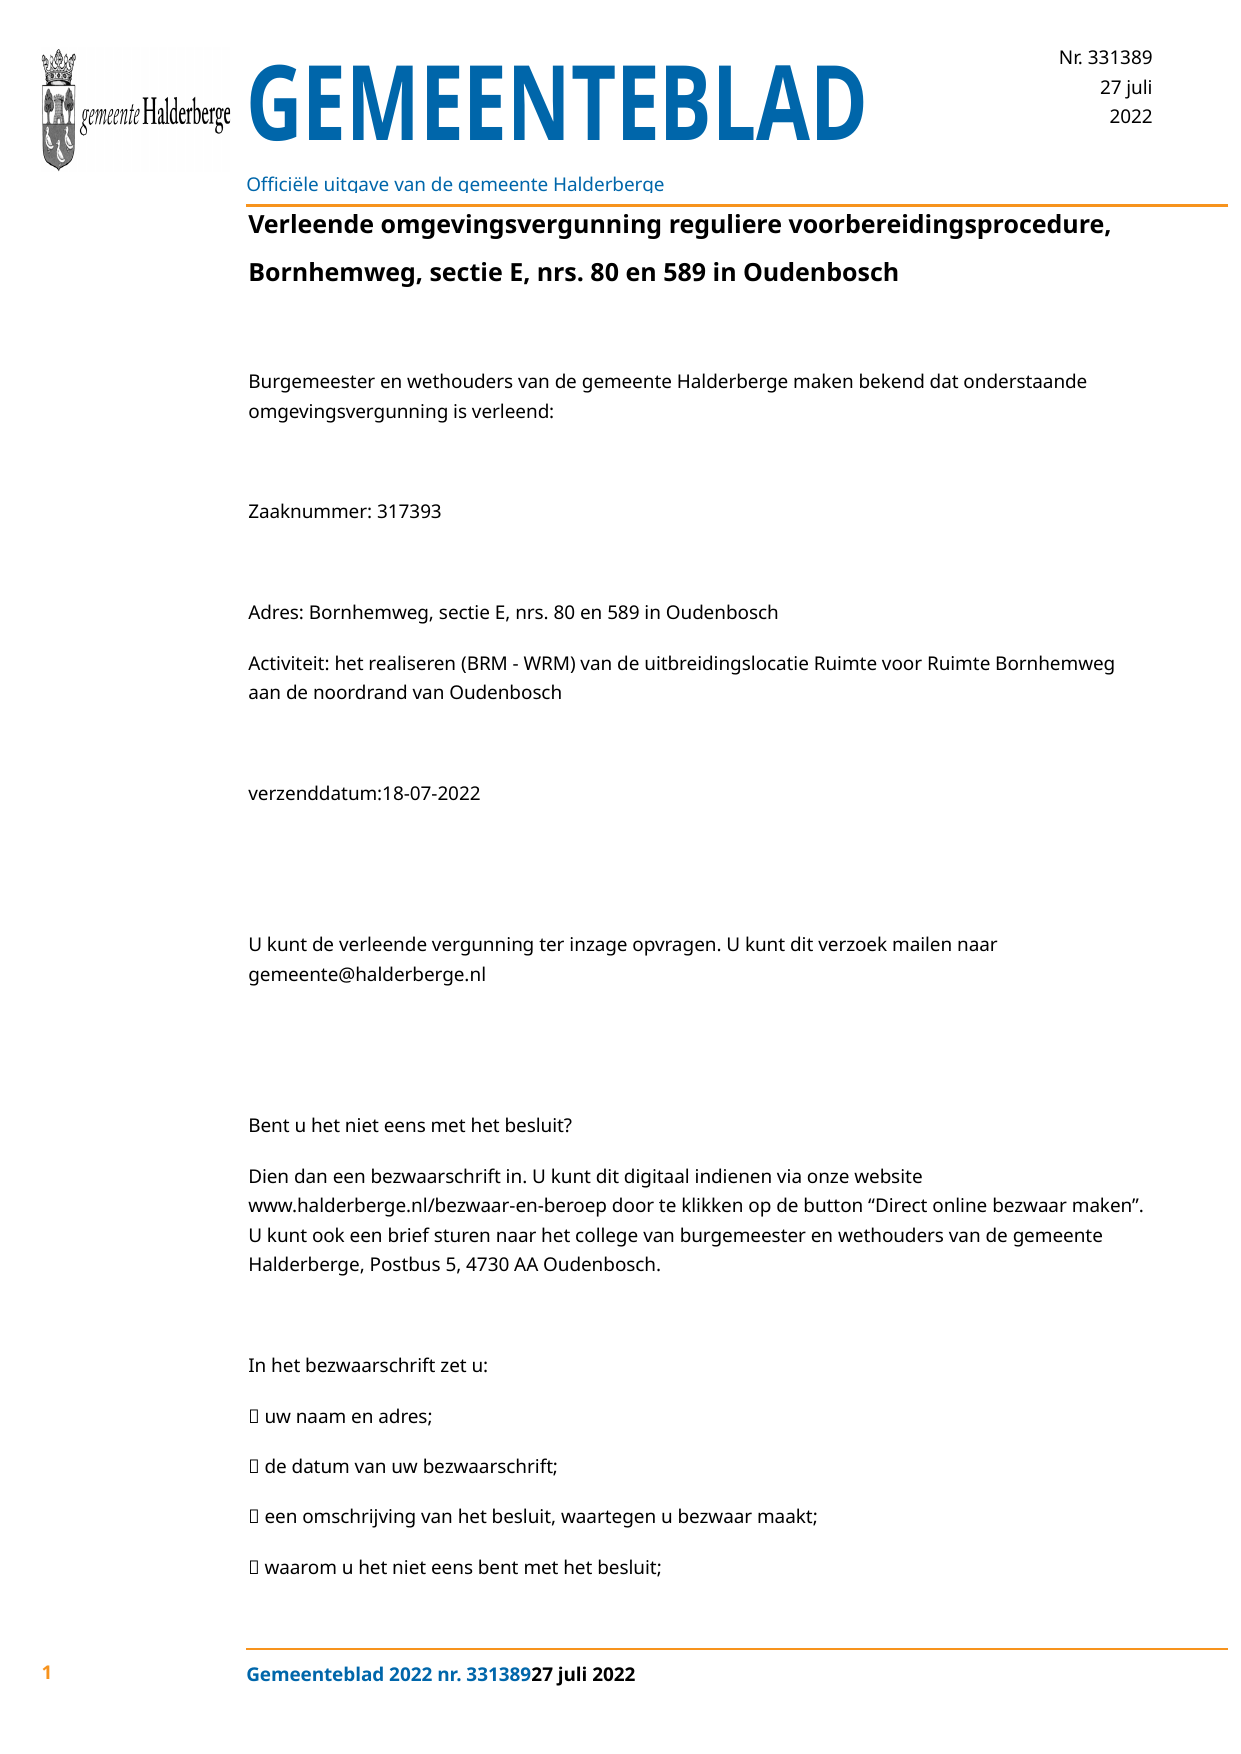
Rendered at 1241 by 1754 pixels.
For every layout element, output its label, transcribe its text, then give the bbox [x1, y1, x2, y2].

text Adres: Bornhemweg, sectie E, nrs. 80 en 589 in Oudenbosch [248, 599, 1152, 625]
text  uw naam en adres; [248, 1403, 1152, 1429]
text In het bezwaarschrift zet u: [248, 1352, 1152, 1378]
text verzenddatum:18-07-2022 [248, 780, 1152, 806]
text Activiteit: het realiseren (BRM - WRM) van de uitbreidingslocatie Ruimte voor Ruimte Bornhemweg aan de noordrand van Oudenbosch [248, 650, 1152, 705]
text  de datum van uw bezwaarschrift; [248, 1453, 1152, 1479]
text Dien dan een bezwaarschrift in. U kunt dit digitaal indienen via onze website www.halderberge.nl/bezwaar-en-beroep door te klikken op de button “Direct online bezwaar maken”. U kunt ook een brief sturen naar het college van burgemeester en wethouders van de gemeente Halderberge, Postbus 5, 4730 AA Oudenbosch. [248, 1163, 1152, 1277]
text Burgemeester en wethouders van de gemeente Halderberge maken bekend dat onderstaande omgevingsvergunning is verleend: [248, 368, 1152, 424]
picture [41, 47, 231, 172]
text Verleende omgevingsvergunning reguliere voorbereidingsprocedure, Bornhemweg, sectie E, nrs. 80 en 589 in Oudenbosch [248, 207, 1152, 288]
text Bent u het niet eens met het besluit? [248, 1112, 1152, 1138]
text  waarom u het niet eens bent met het besluit; [248, 1554, 1152, 1580]
text  een omschrijving van het besluit, waartegen u bezwaar maakt; [248, 1504, 1152, 1529]
text U kunt de verleende vergunning ter inzage opvragen. U kunt dit verzoek mailen naar gemeente@halderberge.nl [248, 932, 1152, 987]
text Zaaknummer: 317393 [248, 499, 1152, 524]
